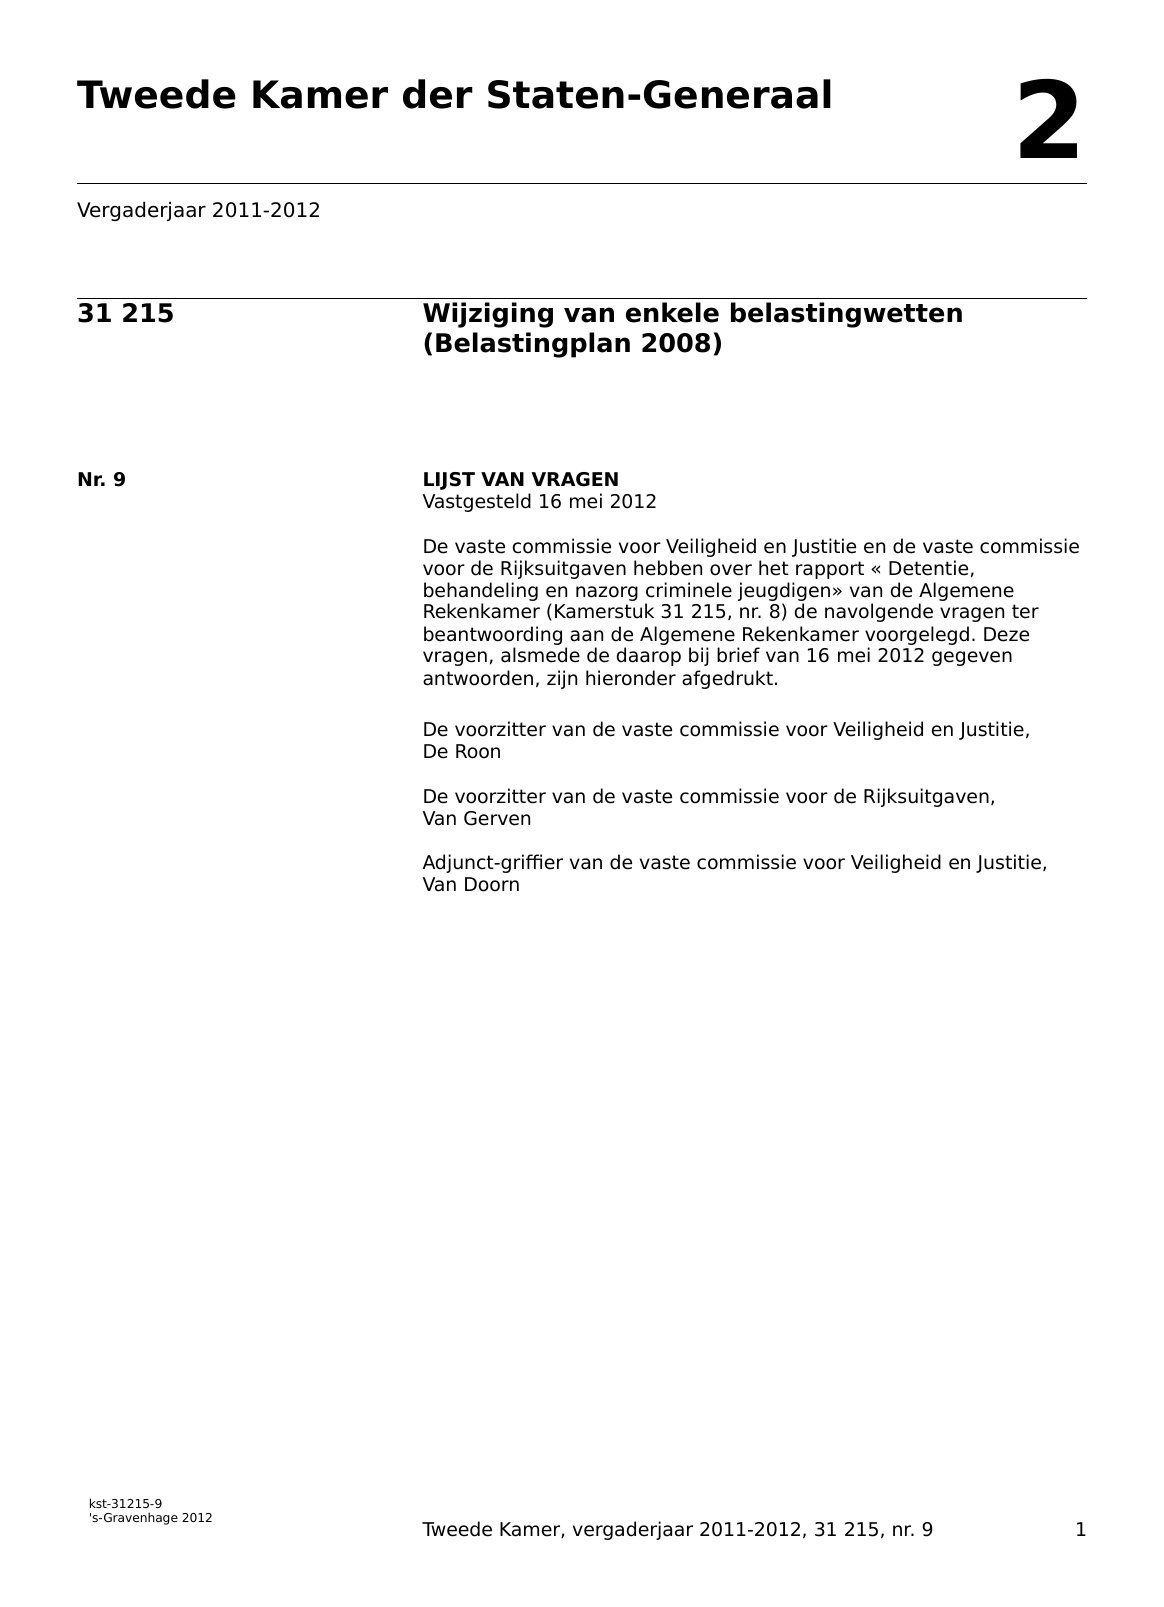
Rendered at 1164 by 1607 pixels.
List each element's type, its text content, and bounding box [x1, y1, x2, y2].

subtitle 31 215 Wijziging van enkele belastingwetten (Belastingplan 2008) [77, 299, 1087, 358]
text Adjunct-griffier van de vaste commissie voor Veiligheid en Justitie, Van Doorn [422, 852, 1087, 896]
text De voorzitter van de vaste commissie voor Veiligheid en Justitie, De Roon [422, 719, 1087, 763]
text kst-31215-9 [88, 1497, 323, 1511]
table_header 2 [886, 59, 1087, 183]
table_header Tweede Kamer der Staten-Generaal [77, 59, 886, 183]
table_cell Vergaderjaar 2011-2012 [77, 184, 1087, 298]
text De vaste commissie voor Veiligheid en Justitie en de vaste commissie voor de Rijksuitgaven hebben over het rapport « Detentie, behandeling en nazorg criminele jeugdigen» van de Algemene Rekenkamer (Kamerstuk 31 215, nr. 8) de navolgende vragen ter beantwoording aan de Algemene Rekenkamer voorgelegd. Deze vragen, alsmede de daarop bij brief van 16 mei 2012 gegeven antwoorden, zijn hieronder afgedrukt. [422, 536, 1087, 689]
text Vastgesteld 16 mei 2012 [422, 491, 1087, 513]
subtitle Nr. 9 LIJST VAN VRAGEN [77, 469, 1087, 491]
text De voorzitter van de vaste commissie voor de Rijksuitgaven, Van Gerven [422, 786, 1087, 829]
text 's-Gravenhage 2012 [88, 1511, 323, 1525]
